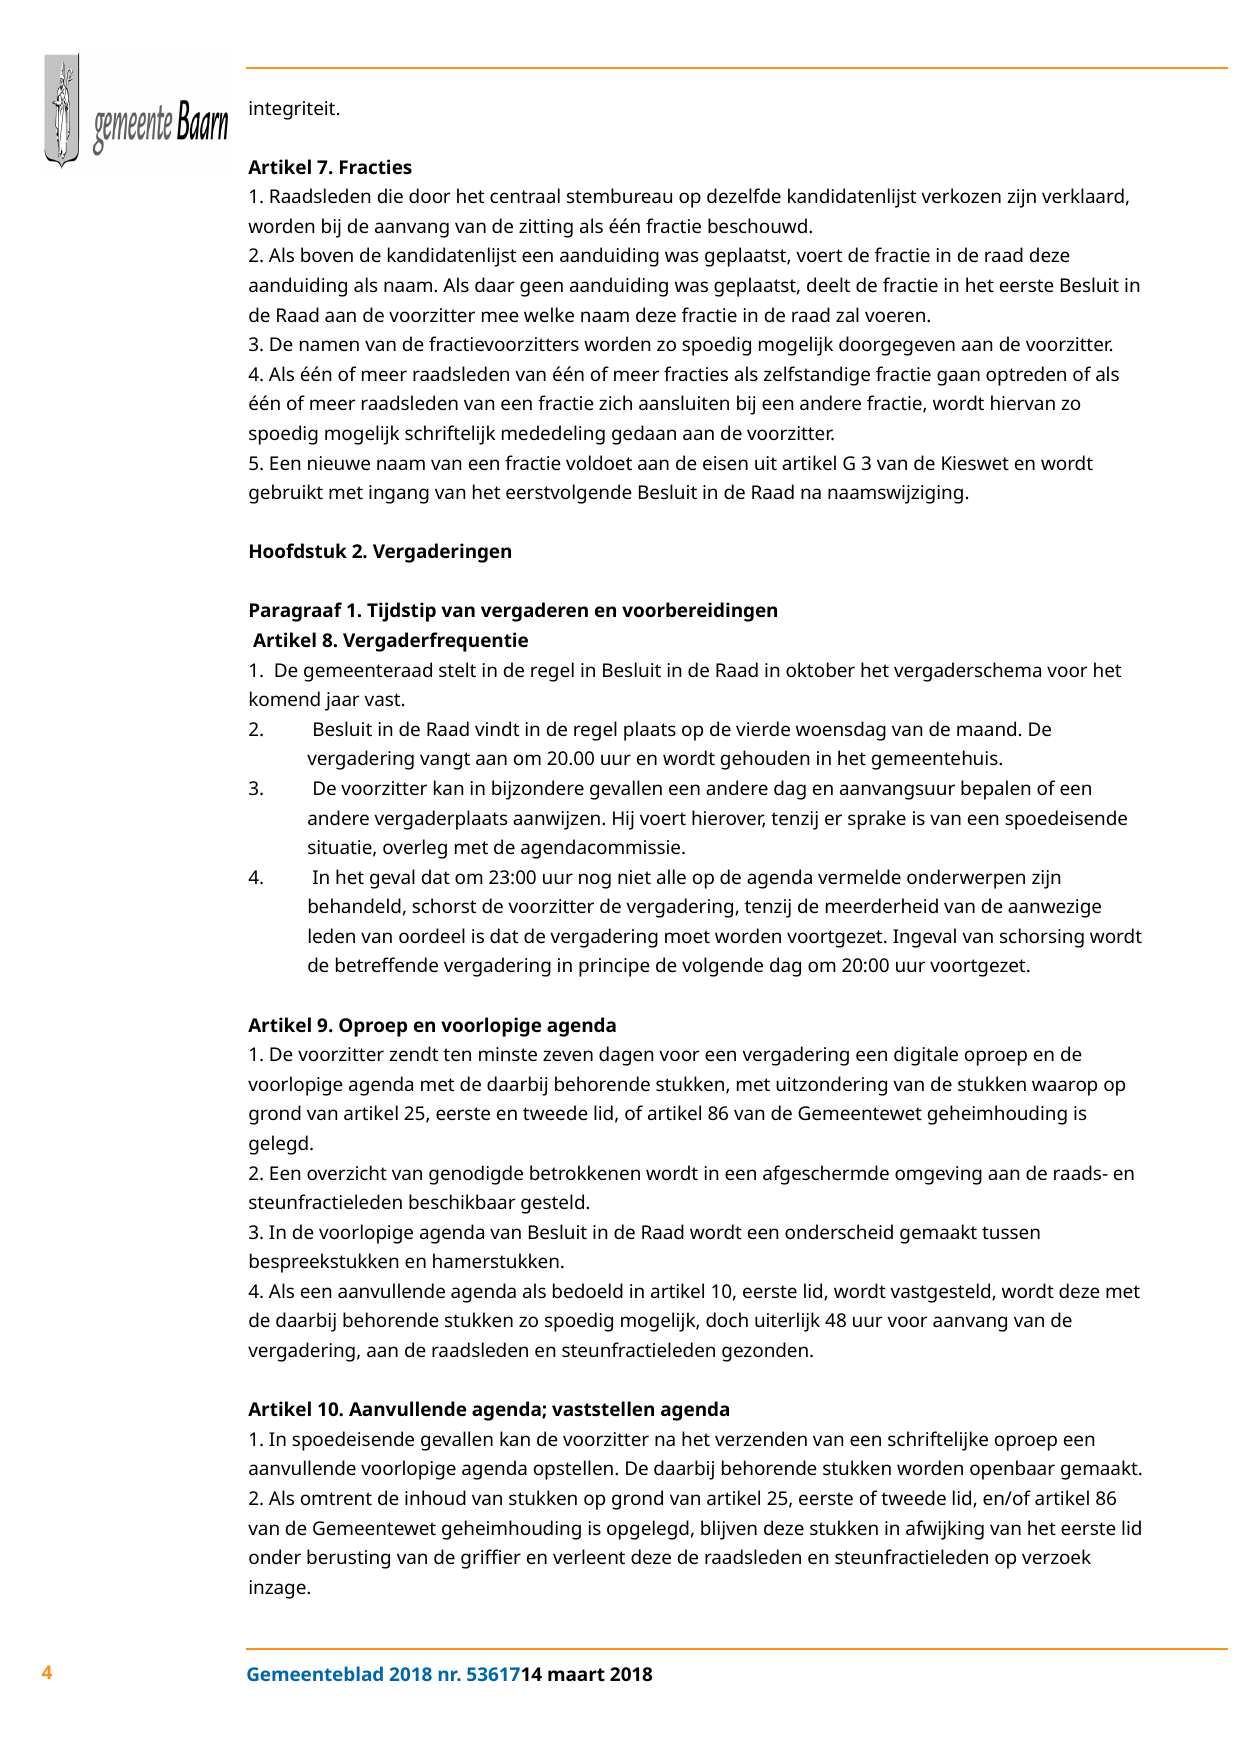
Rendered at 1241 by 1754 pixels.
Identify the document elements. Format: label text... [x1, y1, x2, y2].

text 4. Als een aanvullende agenda als bedoeld in artikel 10, eerste lid, wordt vastgesteld, wordt deze met de daarbij behorende stukken zo spoedig mogelijk, doch uiterlijk 48 uur voor aanvang van de vergadering, aan de raadsleden en steunfractieleden gezonden. [248, 1278, 1152, 1363]
text 4. Als één of meer raadsleden van één of meer fracties als zelfstandige fractie gaan optreden of als één of meer raadsleden van een fractie zich aansluiten bij een andere fractie, wordt hiervan zo spoedig mogelijk schriftelijk mededeling gedaan aan de voorzitter. [248, 361, 1152, 446]
text integriteit. [248, 95, 1152, 121]
text Paragraaf 1. Tijdstip van vergaderen en voorbereidingen [248, 598, 1152, 623]
text 1. De voorzitter zendt ten minste zeven dagen voor een vergadering een digitale oproep en de voorlopige agenda met de daarbij behorende stukken, met uitzondering van de stukken waarop op grond van artikel 25, eerste en tweede lid, of artikel 86 van de Gemeentewet geheimhouding is gelegd. [248, 1041, 1152, 1156]
text Artikel 9. Oproep en voorlopige agenda [248, 1012, 1152, 1038]
text 2. Als omtrent de inhoud van stukken op grond van artikel 25, eerste of tweede lid, en/of artikel 86 van de Gemeentewet geheimhouding is opgelegd, blijven deze stukken in afwijking van het eerste lid onder berusting van de griffier en verleent deze de raadsleden en steunfractieleden op verzoek inzage. [248, 1485, 1152, 1600]
text Hoofdstuk 2. Vergaderingen [248, 538, 1152, 564]
text 1. Raadsleden die door het centraal stembureau op dezelfde kandidatenlijst verkozen zijn verklaard, worden bij de aanvang van de zitting als één fractie beschouwd. [248, 183, 1152, 239]
text Artikel 10. Aanvullende agenda; vaststellen agenda [248, 1396, 1152, 1422]
text 2. Een overzicht van genodigde betrokkenen wordt in een afgeschermde omgeving aan de raads- en steunfractieleden beschikbaar gesteld. [248, 1160, 1152, 1215]
text 1. In spoedeisende gevallen kan de voorzitter na het verzenden van een schriftelijke oproep een aanvullende voorlopige agenda opstellen. De daarbij behorende stukken worden openbaar gemaakt. [248, 1426, 1152, 1481]
list De voorzitter kan in bijzondere gevallen een andere dag en aanvangsuur bepalen of een andere vergaderplaats aanwijzen. Hij voert hierover, tenzij er sprake is van een spoedeisende situatie, overleg met de agendacommissie. [248, 775, 1152, 860]
picture [41, 47, 231, 172]
text 5. Een nieuwe naam van een fractie voldoet aan de eisen uit artikel G 3 van de Kieswet en wordt gebruikt met ingang van het eerstvolgende Besluit in de Raad na naamswijziging. [248, 450, 1152, 505]
text Artikel 8. Vergaderfrequentie [248, 627, 1152, 653]
text 1. De gemeenteraad stelt in de regel in Besluit in de Raad in oktober het vergaderschema voor het komend jaar vast. [248, 657, 1152, 712]
text 3. In de voorlopige agenda van Besluit in de Raad wordt een onderscheid gemaakt tussen bespreekstukken en hamerstukken. [248, 1219, 1152, 1274]
text Artikel 7. Fracties [248, 154, 1152, 180]
text 2. Als boven de kandidatenlijst een aanduiding was geplaatst, voert de fractie in de raad deze aanduiding als naam. Als daar geen aanduiding was geplaatst, deelt de fractie in het eerste Besluit in de Raad aan de voorzitter mee welke naam deze fractie in de raad zal voeren. [248, 243, 1152, 328]
list Besluit in de Raad vindt in de regel plaats op de vierde woensdag van de maand. De vergadering vangt aan om 20.00 uur en wordt gehouden in het gemeentehuis. [248, 716, 1152, 771]
text 3. De namen van de fractievoorzitters worden zo spoedig mogelijk doorgegeven aan de voorzitter. [248, 331, 1152, 357]
list In het geval dat om 23:00 uur nog niet alle op de agenda vermelde onderwerpen zijn behandeld, schorst de voorzitter de vergadering, tenzij de meerderheid van de aanwezige leden van oordeel is dat de vergadering moet worden voortgezet. Ingeval van schorsing wordt de betreffende vergadering in principe de volgende dag om 20:00 uur voortgezet. [248, 864, 1152, 978]
